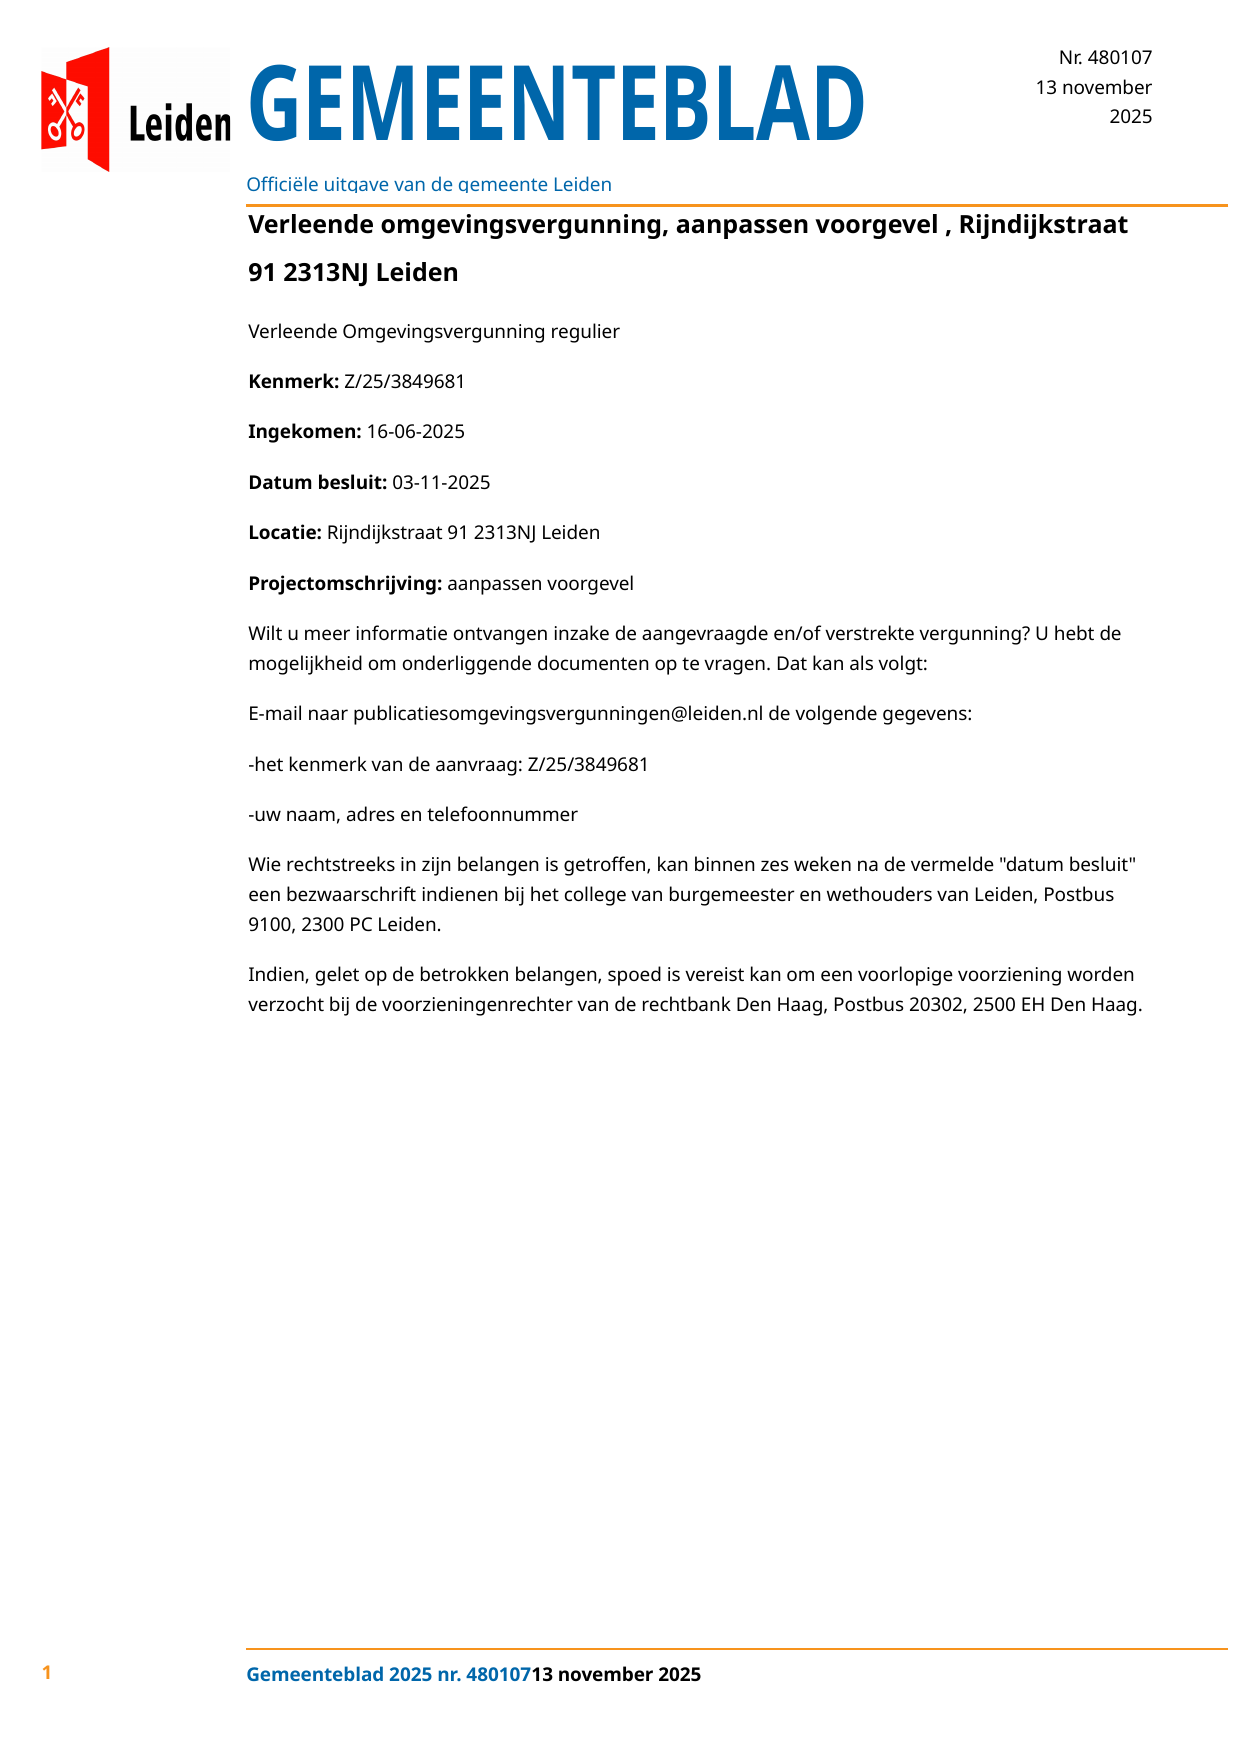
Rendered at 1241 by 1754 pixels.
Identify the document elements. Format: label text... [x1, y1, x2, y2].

text -het kenmerk van de aanvraag: Z/25/3849681 [248, 751, 1152, 777]
text Ingekomen: 16-06-2025 [248, 419, 1152, 444]
text Verleende Omgevingsvergunning regulier [248, 318, 1152, 344]
picture [41, 47, 231, 172]
text Kenmerk: Z/25/3849681 [248, 368, 1152, 394]
text -uw naam, adres en telefoonnummer [248, 801, 1152, 827]
text Locatie: Rijndijkstraat 91 2313NJ Leiden [248, 519, 1152, 545]
text Datum besluit: 03-11-2025 [248, 469, 1152, 495]
text Verleende omgevingsvergunning, aanpassen voorgevel , Rijndijkstraat 91 2313NJ Leiden [248, 207, 1152, 288]
text Projectomschrijving: aanpassen voorgevel [248, 570, 1152, 596]
text E-mail naar publicatiesomgevingsvergunningen@leiden.nl de volgende gegevens: [248, 700, 1152, 726]
text Wilt u meer informatie ontvangen inzake de aangevraagde en/of verstrekte vergunning? U hebt de mogelijkheid om onderliggende documenten op te vragen. Dat kan als volgt: [248, 620, 1152, 676]
text Indien, gelet op de betrokken belangen, spoed is vereist kan om een voorlopige voorziening worden verzocht bij de voorzieningenrechter van de rechtbank Den Haag, Postbus 20302, 2500 EH Den Haag. [248, 961, 1152, 1017]
text Wie rechtstreeks in zijn belangen is getroffen, kan binnen zes weken na de vermelde "datum besluit" een bezwaarschrift indienen bij het college van burgemeester en wethouders van Leiden, Postbus 9100, 2300 PC Leiden. [248, 852, 1152, 937]
